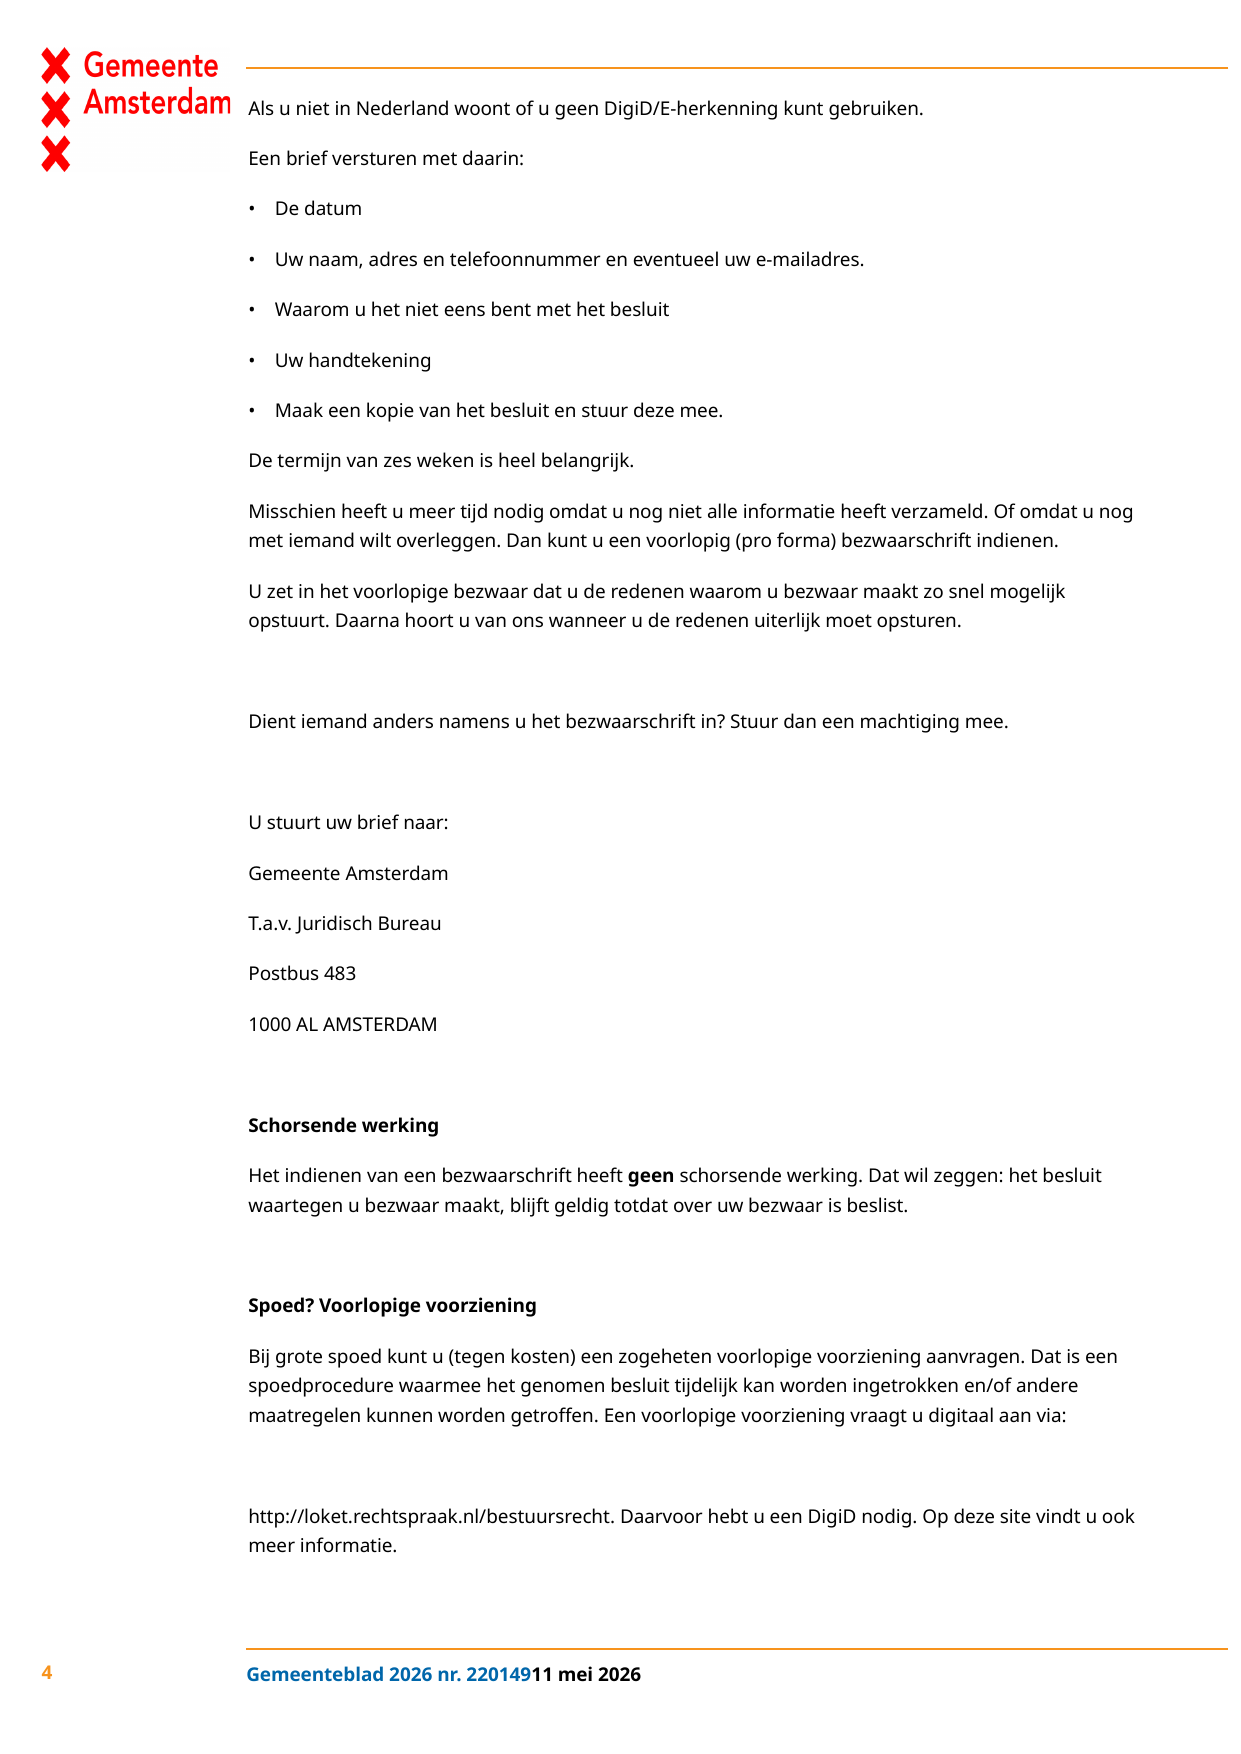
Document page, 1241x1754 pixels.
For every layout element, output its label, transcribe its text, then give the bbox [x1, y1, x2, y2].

text U stuurt uw brief naar: [248, 809, 1152, 835]
text Gemeente Amsterdam [248, 860, 1152, 886]
text • Uw handtekening [248, 347, 1152, 373]
text • Maak een kopie van het besluit en stuur deze mee. [248, 397, 1152, 423]
text De termijn van zes weken is heel belangrijk. [248, 448, 1152, 473]
text http://loket.rechtspraak.nl/bestuursrecht. Daarvoor hebt u een DigiD nodig. Op deze site vindt u ook meer informatie. [248, 1503, 1152, 1558]
picture [41, 47, 231, 172]
text Als u niet in Nederland woont of u geen DigiD/E-herkenning kunt gebruiken. [248, 95, 1152, 121]
text Postbus 483 [248, 961, 1152, 986]
text Misschien heeft u meer tijd nodig omdat u nog niet alle informatie heeft verzameld. Of omdat u nog met iemand wilt overleggen. Dan kunt u een voorlopig (pro forma) bezwaarschrift indienen. [248, 498, 1152, 553]
text Het indienen van een bezwaarschrift heeft geen schorsende werking. Dat wil zeggen: het besluit waartegen u bezwaar maakt, blijft geldig totdat over uw bezwaar is beslist. [248, 1162, 1152, 1218]
text U zet in het voorlopige bezwaar dat u de redenen waarom u bezwaar maakt zo snel mogelijk opstuurt. Daarna hoort u van ons wanneer u de redenen uiterlijk moet opsturen. [248, 578, 1152, 633]
text 1000 AL AMSTERDAM [248, 1011, 1152, 1037]
text Dient iemand anders namens u het bezwaarschrift in? Stuur dan een machtiging mee. [248, 708, 1152, 734]
text • De datum [248, 196, 1152, 221]
text Bij grote spoed kunt u (tegen kosten) een zogeheten voorlopige voorziening aanvragen. Dat is een spoedprocedure waarmee het genomen besluit tijdelijk kan worden ingetrokken en/of andere maatregelen kunnen worden getroffen. Een voorlopige voorziening vraagt u digitaal aan via: [248, 1343, 1152, 1428]
text Een brief versturen met daarin: [248, 145, 1152, 171]
text Spoed? Voorlopige voorziening [248, 1293, 1152, 1318]
text Schorsende werking [248, 1112, 1152, 1138]
text • Waarom u het niet eens bent met het besluit [248, 296, 1152, 322]
text T.a.v. Juridisch Bureau [248, 910, 1152, 936]
text • Uw naam, adres en telefoonnummer en eventueel uw e-mailadres. [248, 246, 1152, 272]
